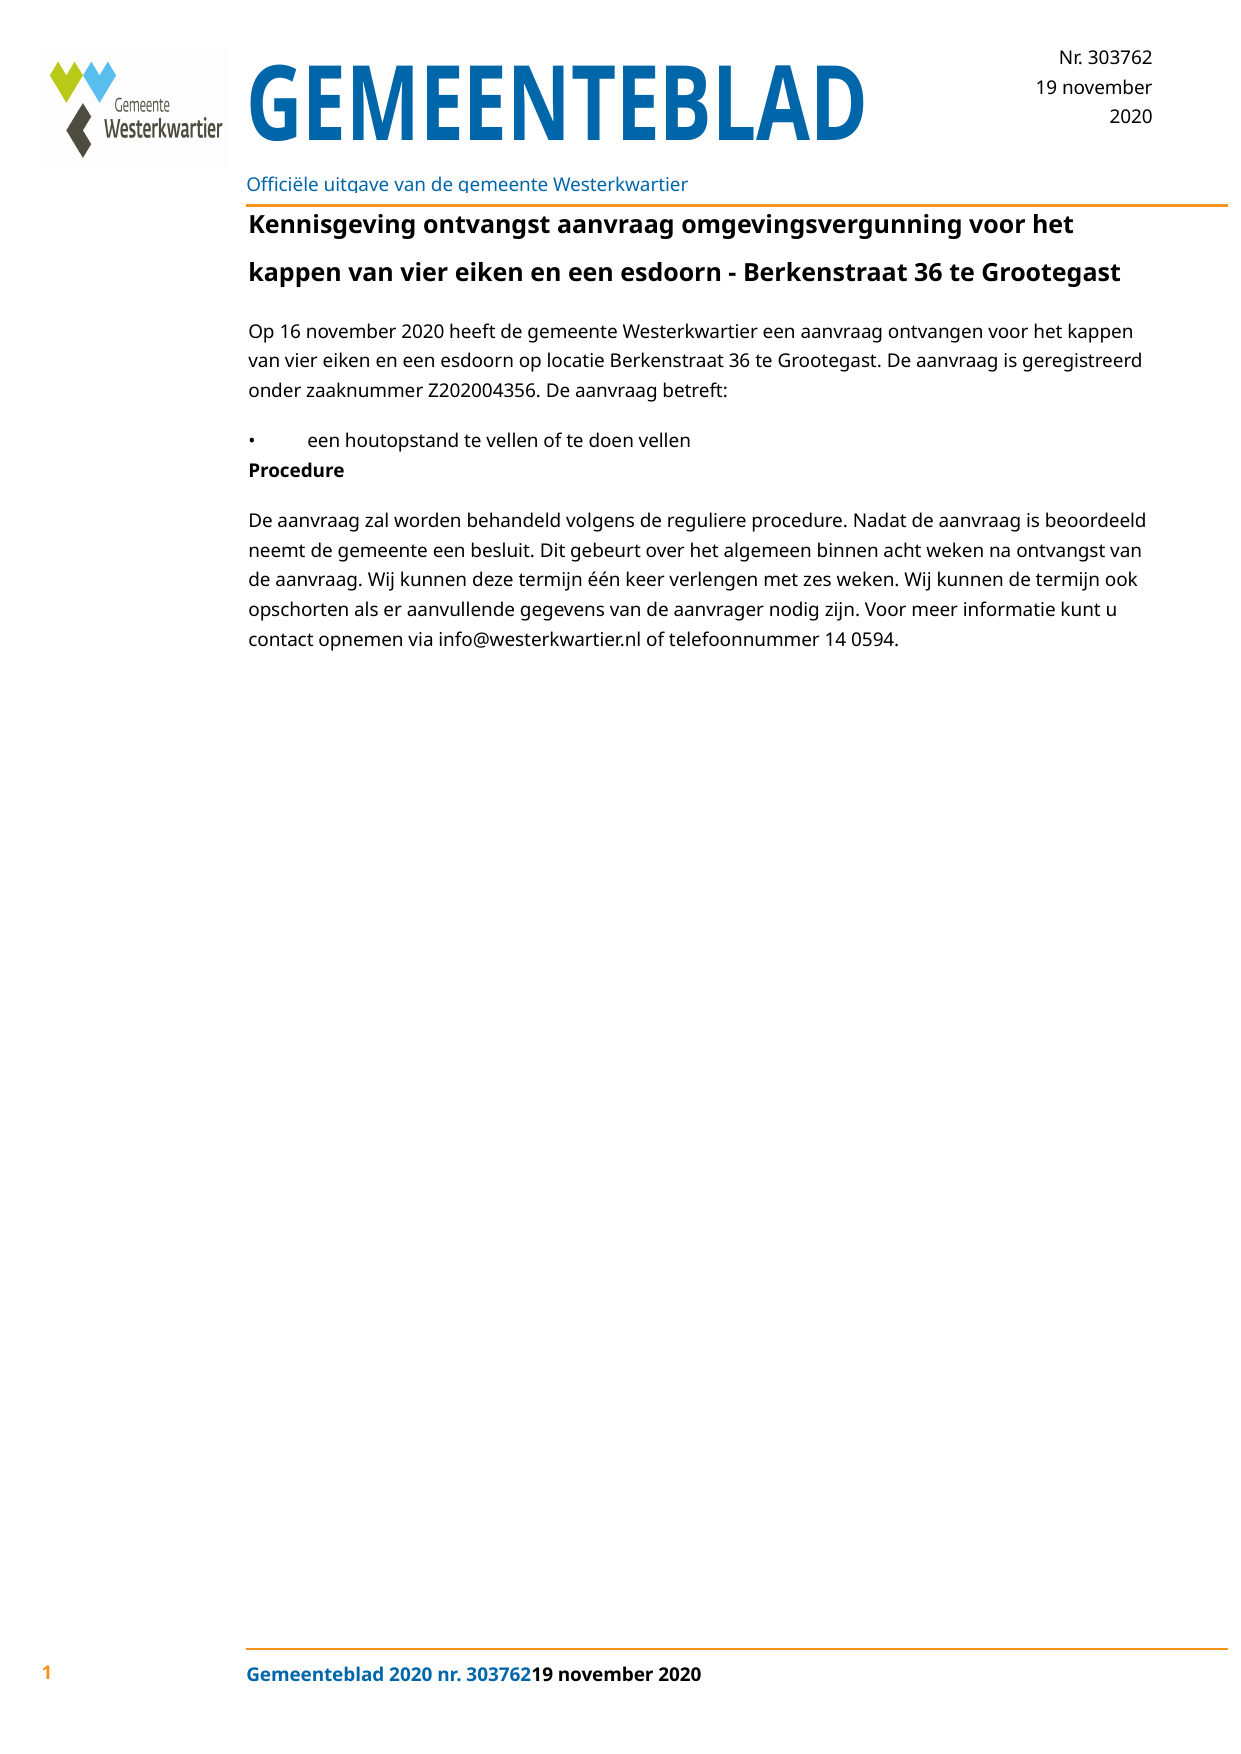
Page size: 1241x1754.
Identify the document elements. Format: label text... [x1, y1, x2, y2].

list een houtopstand te vellen of te doen vellen [248, 427, 1152, 453]
text Op 16 november 2020 heeft de gemeente Westerkwartier een aanvraag ontvangen voor het kappen van vier eiken en een esdoorn op locatie Berkenstraat 36 te Grootegast. De aanvraag is geregistreerd onder zaaknummer Z202004356. De aanvraag betreft: [248, 318, 1152, 403]
picture [41, 47, 231, 172]
text Procedure [248, 457, 1152, 483]
text Kennisgeving ontvangst aanvraag omgevingsvergunning voor het kappen van vier eiken en een esdoorn - Berkenstraat 36 te Grootegast [248, 207, 1152, 288]
text De aanvraag zal worden behandeld volgens de reguliere procedure. Nadat de aanvraag is beoordeeld neemt de gemeente een besluit. Dit gebeurt over het algemeen binnen acht weken na ontvangst van de aanvraag. Wij kunnen deze termijn één keer verlengen met zes weken. Wij kunnen de termijn ook opschorten als er aanvullende gegevens van de aanvrager nodig zijn. Voor meer informatie kunt u contact opnemen via info@westerkwartier.nl of telefoonnummer 14 0594. [248, 507, 1152, 652]
